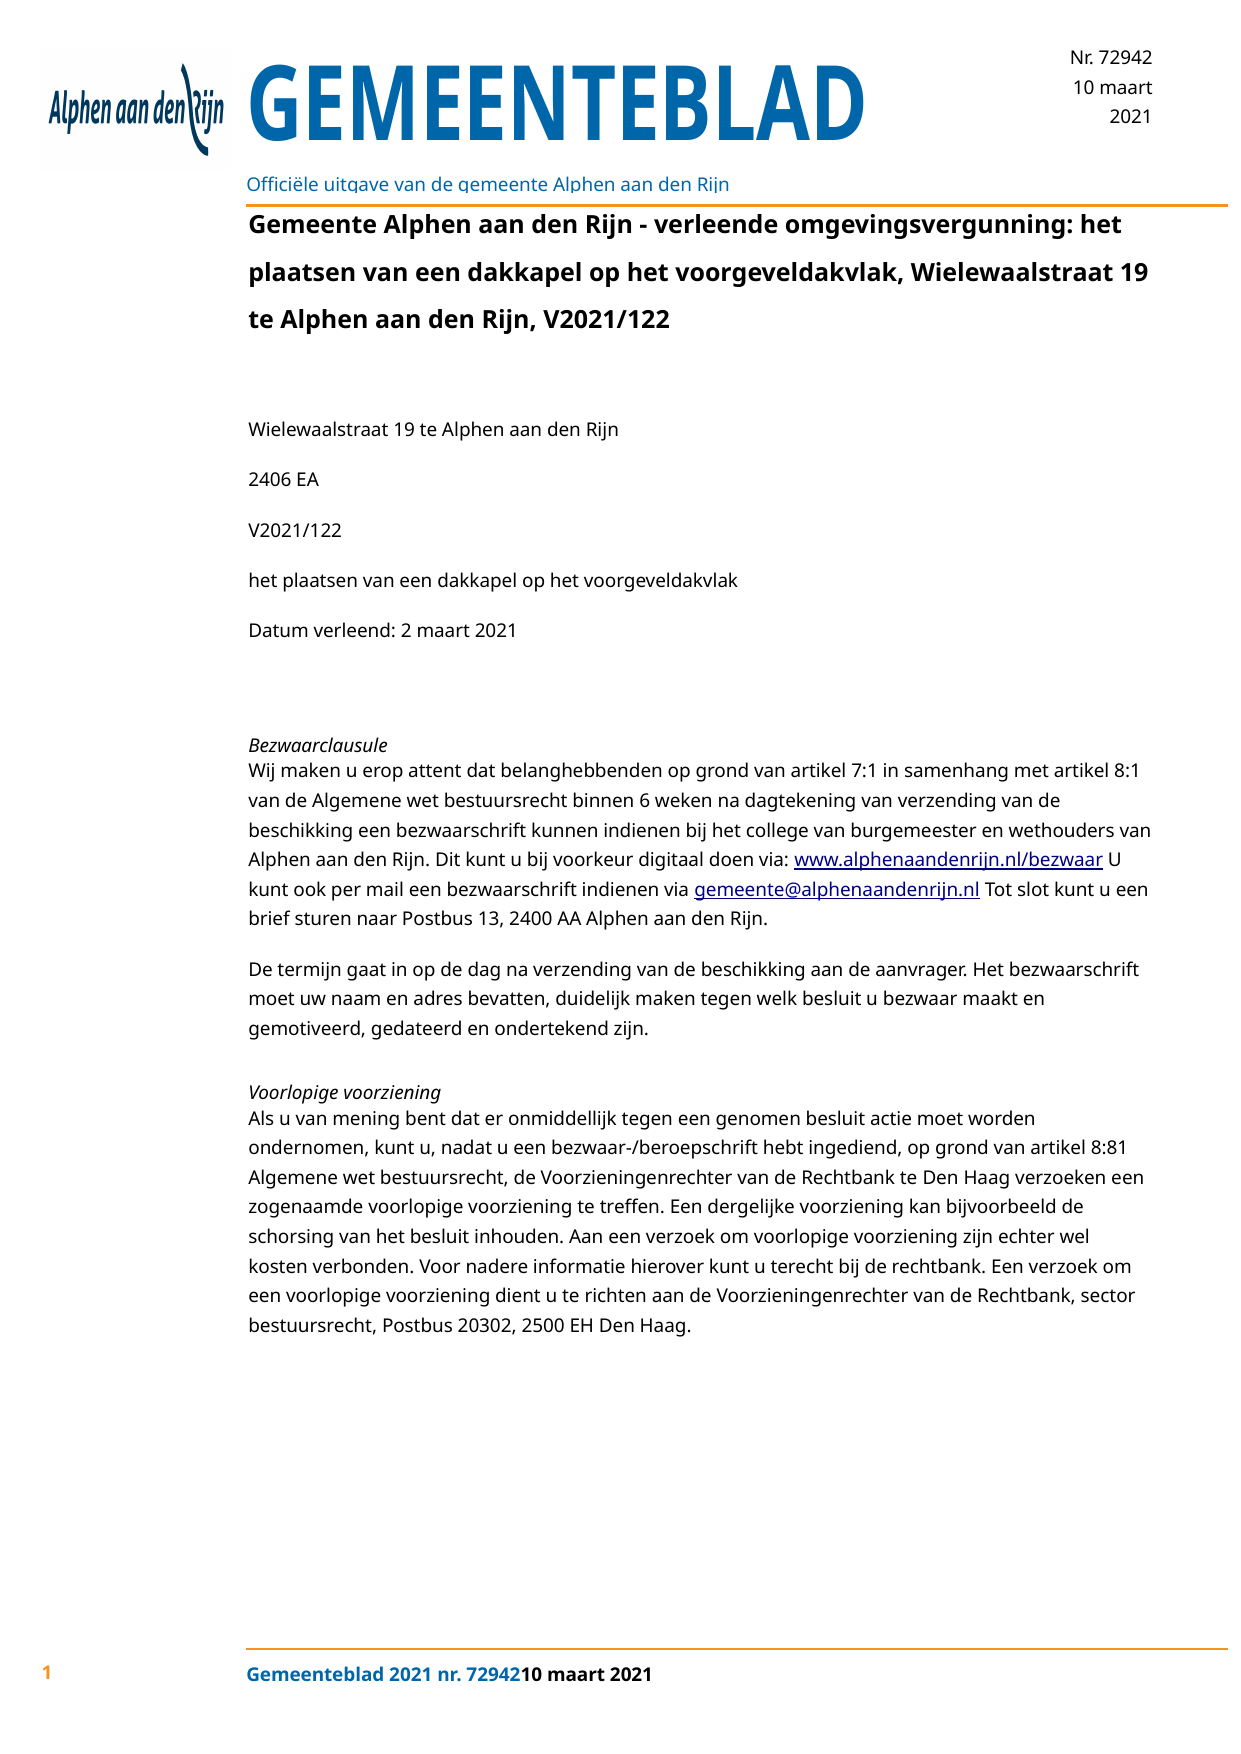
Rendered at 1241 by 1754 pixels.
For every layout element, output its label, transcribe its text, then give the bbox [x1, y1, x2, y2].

picture [41, 47, 231, 172]
text Wielewaalstraat 19 te Alphen aan den Rijn [248, 416, 1152, 442]
text het plaatsen van een dakkapel op het voorgeveldakvlak [248, 567, 1152, 593]
text Datum verleend: 2 maart 2021 [248, 618, 1152, 643]
text Wij maken u erop attent dat belanghebbenden op grond van artikel 7:1 in samenhang met artikel 8:1 van de Algemene wet bestuursrecht binnen 6 weken na dagtekening van verzending van de beschikking een bezwaarschrift kunnen indienen bij het college van burgemeester en wethouders van Alphen aan den Rijn. Dit kunt u bij voorkeur digitaal doen via: www.alphenaandenrijn.nl/bezwaar U kunt ook per mail een bezwaarschrift indienen via gemeente@alphenaandenrijn.nl Tot slot kunt u een brief sturen naar Postbus 13, 2400 AA Alphen aan den Rijn. [248, 758, 1152, 931]
text V2021/122 [248, 517, 1152, 542]
text Als u van mening bent dat er onmiddellijk tegen een genomen besluit actie moet worden ondernomen, kunt u, nadat u een bezwaar-/beroepschrift hebt ingediend, op grond van artikel 8:81 Algemene wet bestuursrecht, de Voorzieningenrechter van de Rechtbank te Den Haag verzoeken een zogenaamde voorlopige voorziening te treffen. Een dergelijke voorziening kan bijvoorbeeld de schorsing van het besluit inhouden. Aan een verzoek om voorlopige voorziening zijn echter wel kosten verbonden. Voor nadere informatie hierover kunt u terecht bij de rechtbank. Een verzoek om een voorlopige voorziening dient u te richten aan de Voorzieningenrechter van de Rechtbank, sector bestuursrecht, Postbus 20302, 2500 EH Den Haag. [248, 1105, 1152, 1338]
text De termijn gaat in op de dag na verzending van de beschikking aan de aanvrager. Het bezwaarschrift moet uw naam en adres bevatten, duidelijk maken tegen welk besluit u bezwaar maakt en gemotiveerd, gedateerd en ondertekend zijn. [248, 956, 1152, 1041]
text Gemeente Alphen aan den Rijn - verleende omgevingsvergunning: het plaatsen van een dakkapel op het voorgeveldakvlak, Wielewaalstraat 19 te Alphen aan den Rijn, V2021/122 [248, 207, 1152, 336]
text 2406 EA [248, 466, 1152, 492]
text Voorlopige voorziening [248, 1079, 1152, 1105]
text Bezwaarclausule [248, 732, 1152, 758]
